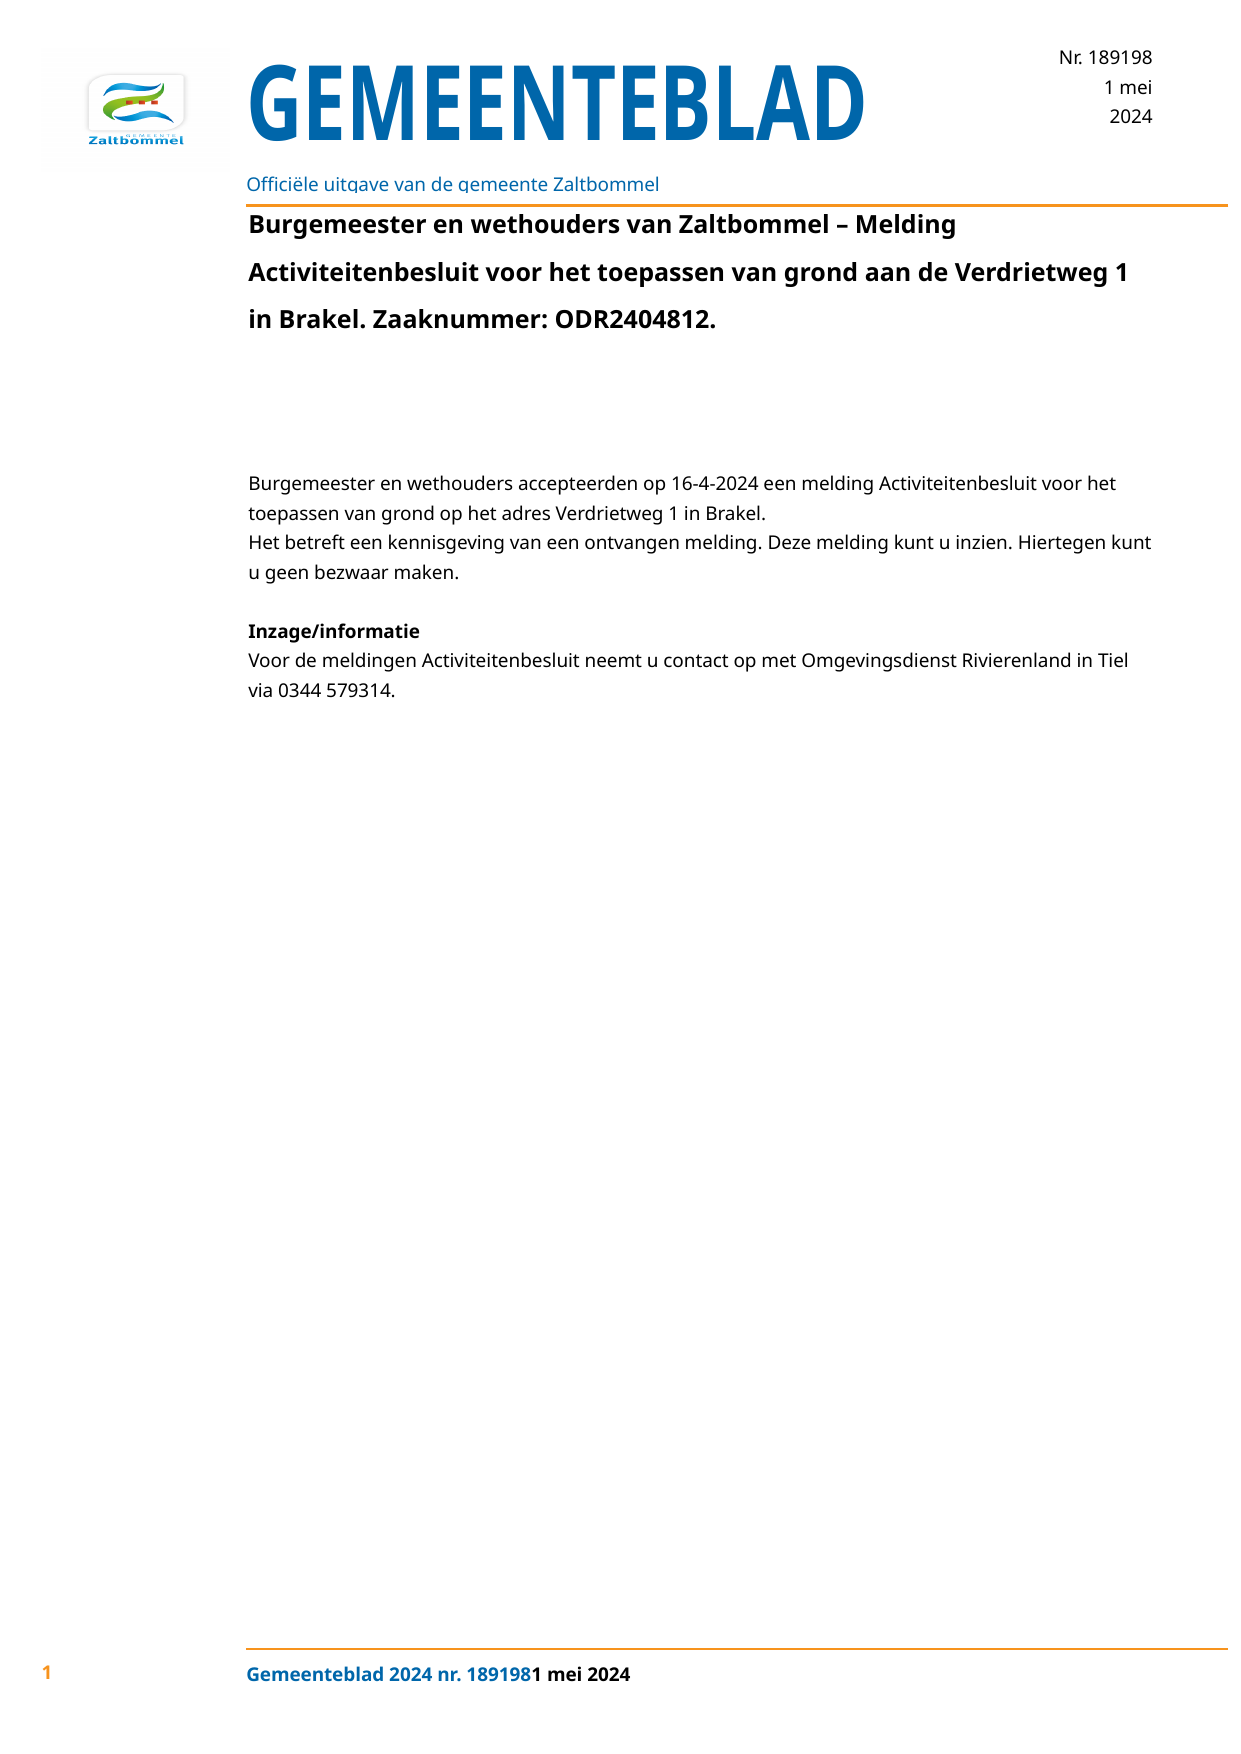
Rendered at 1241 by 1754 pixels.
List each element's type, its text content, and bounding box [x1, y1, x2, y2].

text Inzage/informatie [248, 618, 1152, 644]
text Voor de meldingen Activiteitenbesluit neemt u contact op met Omgevingsdienst Rivierenland in Tiel via 0344 579314. [248, 648, 1152, 703]
picture [41, 47, 231, 172]
text Burgemeester en wethouders van Zaltbommel – Melding Activiteitenbesluit voor het toepassen van grond aan de Verdrietweg 1 in Brakel. Zaaknummer: ODR2404812. [248, 207, 1152, 336]
text Burgemeester en wethouders accepteerden op 16-4-2024 een melding Activiteitenbesluit voor het toepassen van grond op het adres Verdrietweg 1 in Brakel. [248, 470, 1152, 525]
text Het betreft een kennisgeving van een ontvangen melding. Deze melding kunt u inzien. Hiertegen kunt u geen bezwaar maken. [248, 529, 1152, 584]
